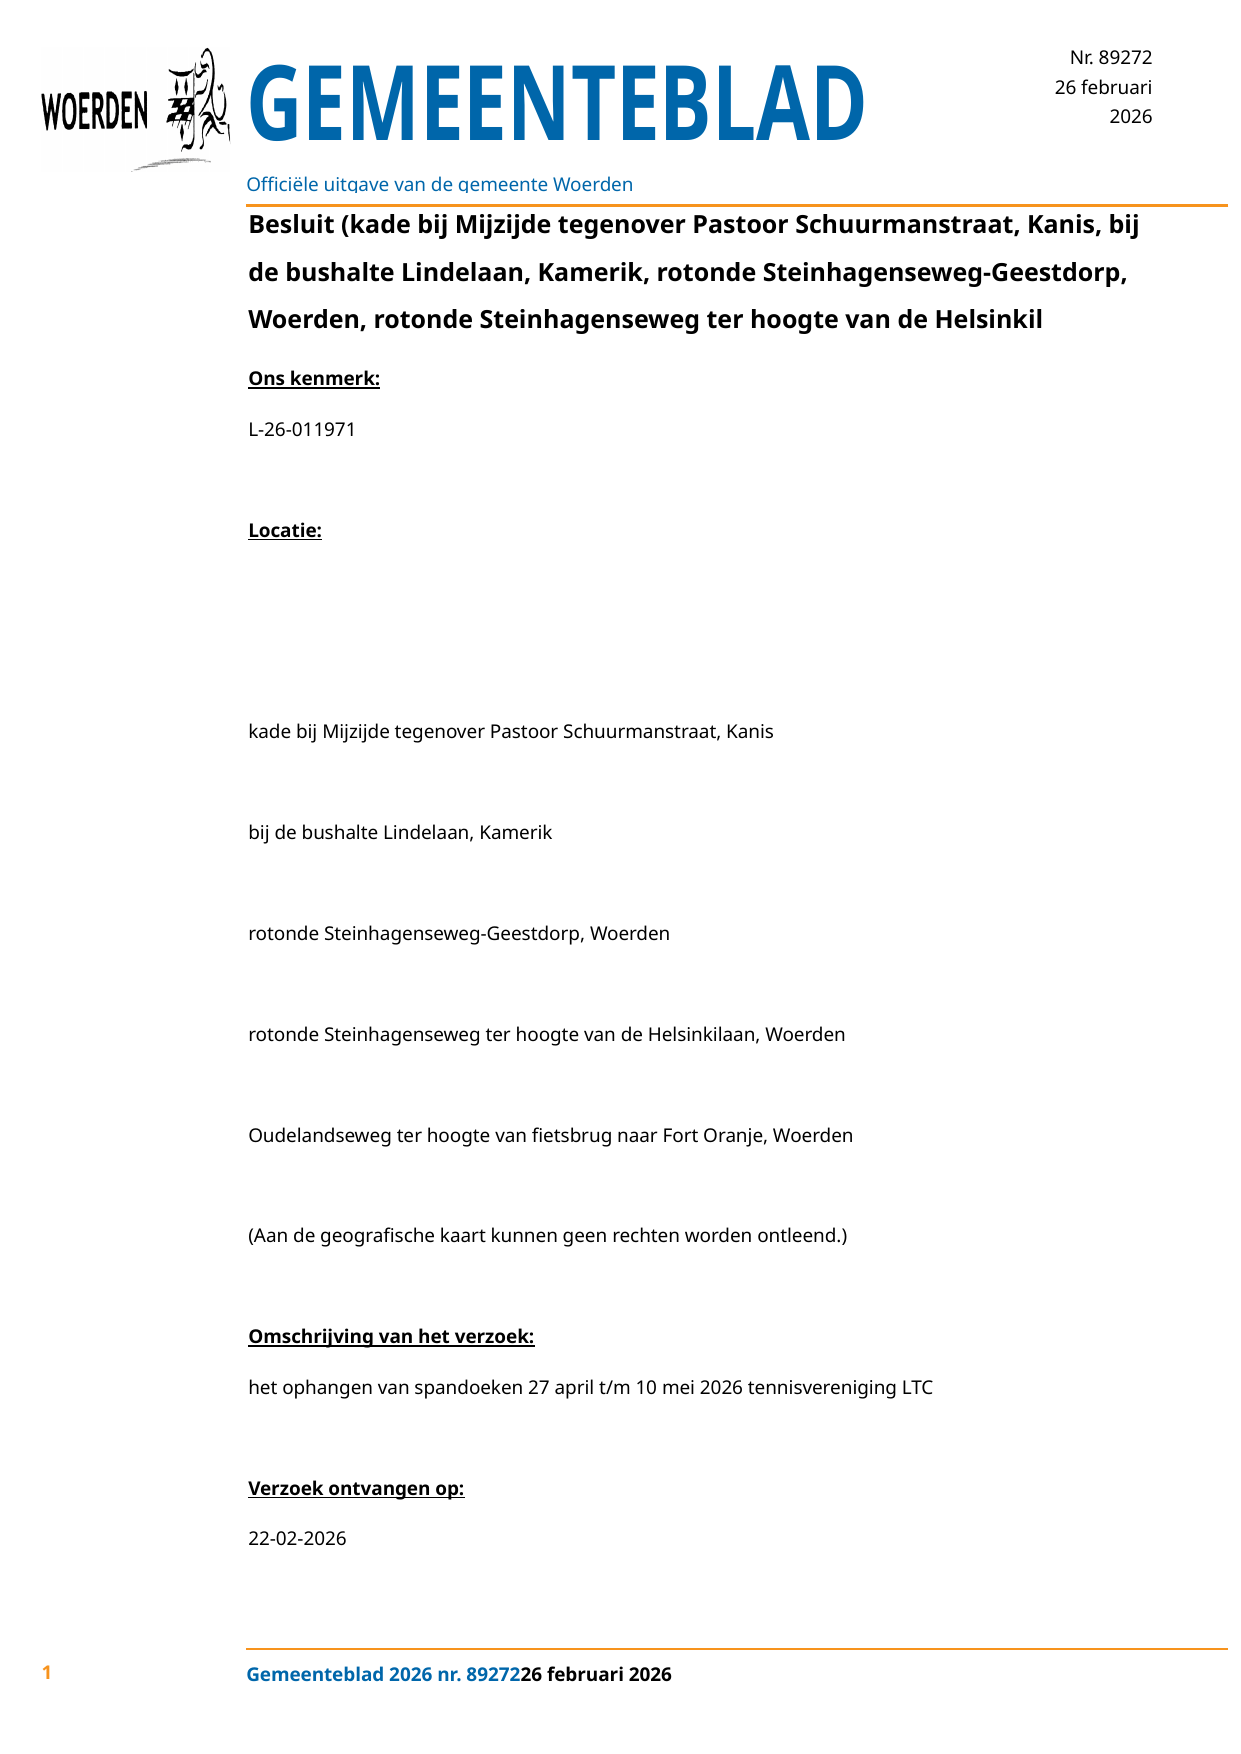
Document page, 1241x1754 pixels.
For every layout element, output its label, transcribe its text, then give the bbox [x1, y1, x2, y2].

picture [41, 47, 231, 172]
text 22-02-2026 [248, 1525, 1152, 1551]
text Omschrijving van het verzoek: [248, 1323, 1152, 1349]
text rotonde Steinhagenseweg-Geestdorp, Woerden [248, 920, 1152, 946]
text Locatie: [248, 517, 1152, 542]
text Verzoek ontvangen op: [248, 1475, 1152, 1500]
text bij de bushalte Lindelaan, Kamerik [248, 819, 1152, 845]
text het ophangen van spandoeken 27 april t/m 10 mei 2026 tennisvereniging LTC [248, 1374, 1152, 1399]
text rotonde Steinhagenseweg ter hoogte van de Helsinkilaan, Woerden [248, 1021, 1152, 1047]
text Besluit (kade bij Mijzijde tegenover Pastoor Schuurmanstraat, Kanis, bij de bushalte Lindelaan, Kamerik, rotonde Steinhagenseweg-Geestdorp, Woerden, rotonde Steinhagenseweg ter hoogte van de Helsinkil [248, 207, 1152, 336]
text Ons kenmerk: [248, 366, 1152, 391]
text Oudelandseweg ter hoogte van fietsbrug naar Fort Oranje, Woerden [248, 1122, 1152, 1147]
text L-26-011971 [248, 416, 1152, 442]
text kade bij Mijzijde tegenover Pastoor Schuurmanstraat, Kanis [248, 718, 1152, 744]
text (Aan de geografische kaart kunnen geen rechten worden ontleend.) [248, 1223, 1152, 1248]
